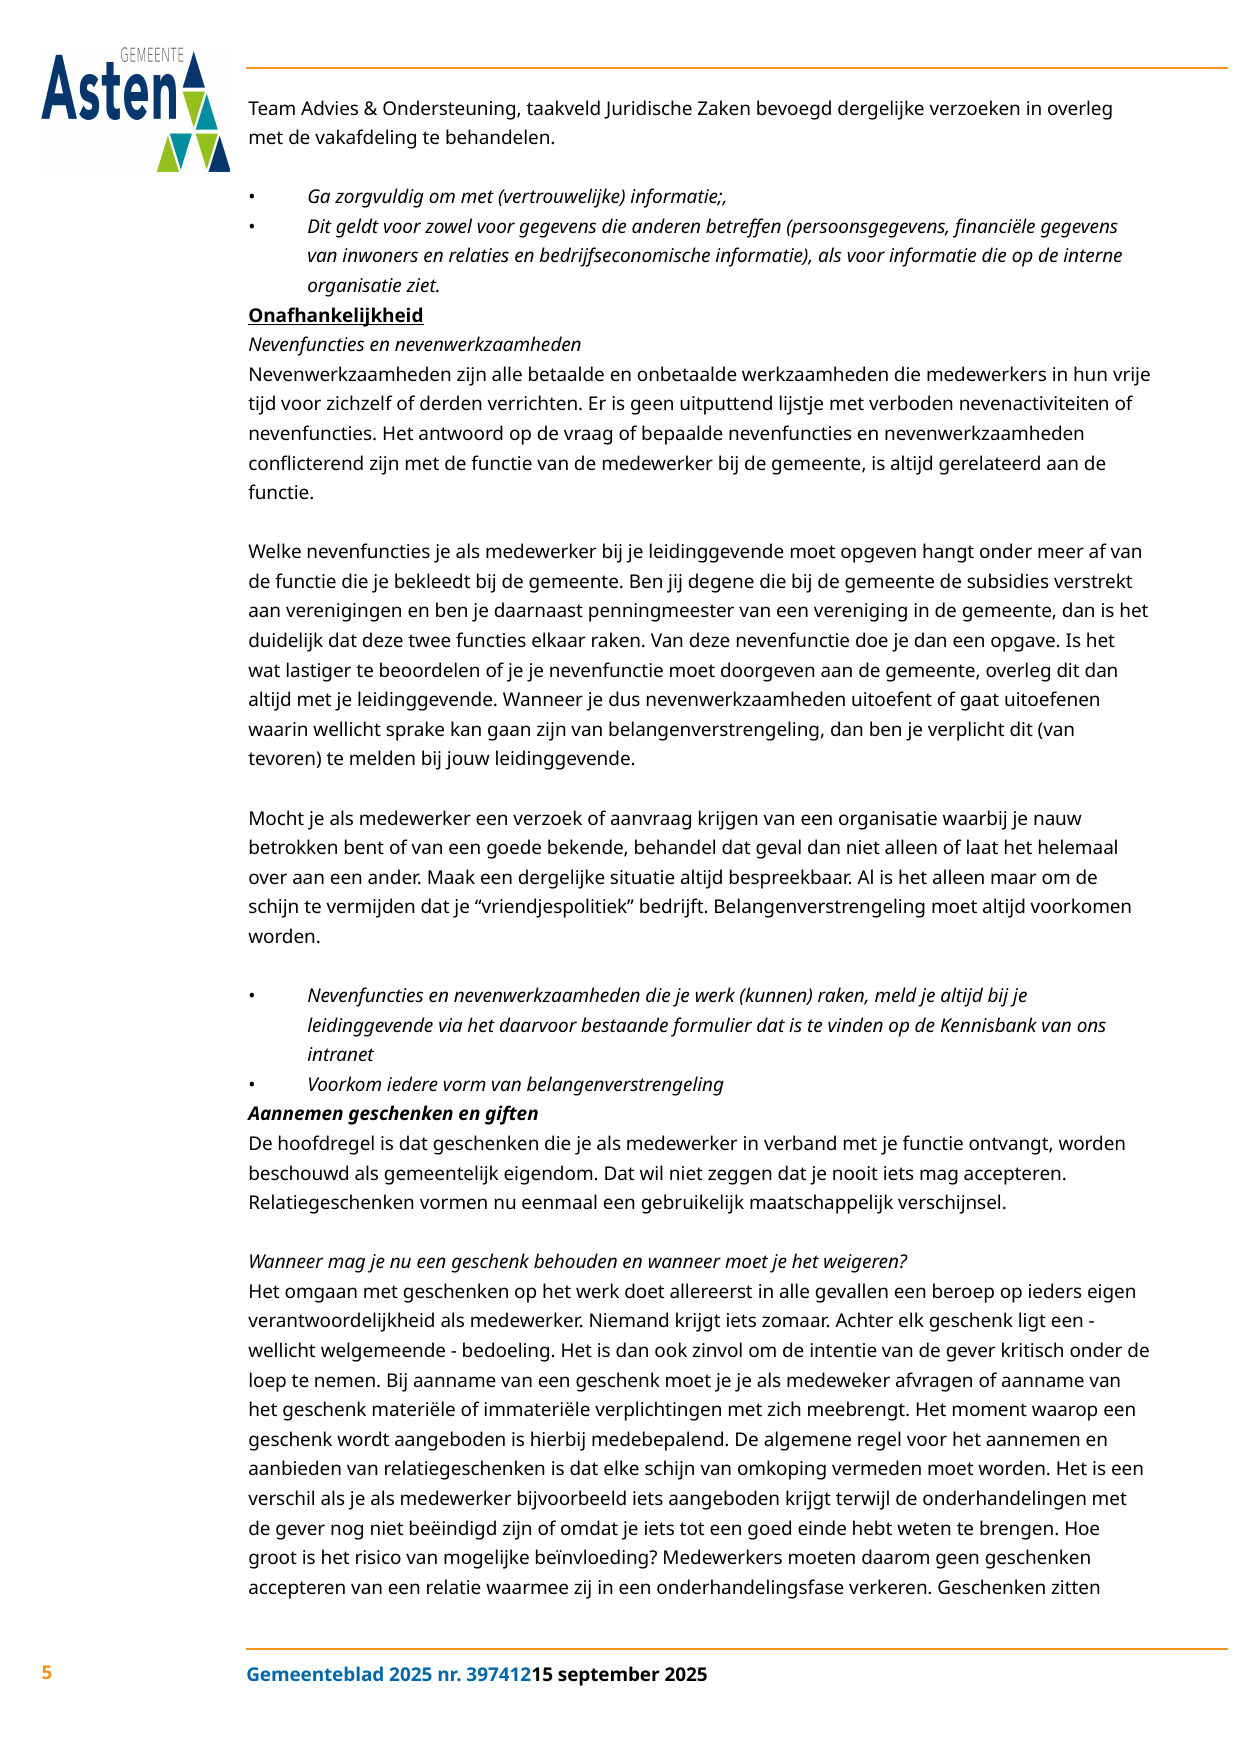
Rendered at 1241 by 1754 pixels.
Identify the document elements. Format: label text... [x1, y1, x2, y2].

list Voorkom iedere vorm van belangenverstrengeling [248, 1071, 1152, 1097]
list Dit geldt voor zowel voor gegevens die anderen betreffen (persoonsgegevens, financiële gegevens van inwoners en relaties en bedrijfseconomische informatie), als voor informatie die op de interne organisatie ziet. [248, 213, 1152, 298]
picture [41, 47, 231, 172]
text Nevenwerkzaamheden zijn alle betaalde en onbetaalde werkzaamheden die medewerkers in hun vrije tijd voor zichzelf of derden verrichten. Er is geen uitputtend lijstje met verboden nevenactiviteiten of nevenfuncties. Het antwoord op de vraag of bepaalde nevenfuncties en nevenwerkzaamheden conflicterend zijn met de functie van de medewerker bij de gemeente, is altijd gerelateerd aan de functie. [248, 361, 1152, 505]
text Team Advies & Ondersteuning, taakveld Juridische Zaken bevoegd dergelijke verzoeken in overleg met de vakafdeling te behandelen. [248, 95, 1152, 150]
list Ga zorgvuldig om met (vertrouwelijke) informatie;, [248, 183, 1152, 209]
text Nevenfuncties en nevenwerkzaamheden [248, 331, 1152, 357]
text De hoofdregel is dat geschenken die je als medewerker in verband met je functie ontvangt, worden beschouwd als gemeentelijk eigendom. Dat wil niet zeggen dat je nooit iets mag accepteren. Relatiegeschenken vormen nu eenmaal een gebruikelijk maatschappelijk verschijnsel. [248, 1130, 1152, 1215]
text Het omgaan met geschenken op het werk doet allereerst in alle gevallen een beroep op ieders eigen verantwoordelijkheid als medewerker. Niemand krijgt iets zomaar. Achter elk geschenk ligt een - wellicht welgemeende - bedoeling. Het is dan ook zinvol om de intentie van de gever kritisch onder de loep te nemen. Bij aanname van een geschenk moet je je als medeweker afvragen of aanname van het geschenk materiële of immateriële verplichtingen met zich meebrengt. Het moment waarop een geschenk wordt aangeboden is hierbij medebepalend. De algemene regel voor het aannemen en aanbieden van relatiegeschenken is dat elke schijn van omkoping vermeden moet worden. Het is een verschil als je als medewerker bijvoorbeeld iets aangeboden krijgt terwijl de onderhandelingen met de gever nog niet beëindigd zijn of omdat je iets tot een goed einde hebt weten te brengen. Hoe groot is het risico van mogelijke beïnvloeding? Medewerkers moeten daarom geen geschenken accepteren van een relatie waarmee zij in een onderhandelingsfase verkeren. Geschenken zitten [248, 1278, 1152, 1600]
text Welke nevenfuncties je als medewerker bij je leidinggevende moet opgeven hangt onder meer af van de functie die je bekleedt bij de gemeente. Ben jij degene die bij de gemeente de subsidies verstrekt aan verenigingen en ben je daarnaast penningmeester van een vereniging in de gemeente, dan is het duidelijk dat deze twee functies elkaar raken. Van deze nevenfunctie doe je dan een opgave. Is het wat lastiger te beoordelen of je je nevenfunctie moet doorgeven aan de gemeente, overleg dit dan altijd met je leidinggevende. Wanneer je dus nevenwerkzaamheden uitoefent of gaat uitoefenen waarin wellicht sprake kan gaan zijn van belangenverstrengeling, dan ben je verplicht dit (van tevoren) te melden bij jouw leidinggevende. [248, 538, 1152, 771]
text Wanneer mag je nu een geschenk behouden en wanneer moet je het weigeren? [248, 1248, 1152, 1274]
list Nevenfuncties en nevenwerkzaamheden die je werk (kunnen) raken, meld je altijd bij je leidinggevende via het daarvoor bestaande formulier dat is te vinden op de Kennisbank van ons intranet [248, 982, 1152, 1067]
text Mocht je als medewerker een verzoek of aanvraag krijgen van een organisatie waarbij je nauw betrokken bent of van een goede bekende, behandel dat geval dan niet alleen of laat het helemaal over aan een ander. Maak een dergelijke situatie altijd bespreekbaar. Al is het alleen maar om de schijn te vermijden dat je “vriendjespolitiek” bedrijft. Belangenverstrengeling moet altijd voorkomen worden. [248, 805, 1152, 949]
text Aannemen geschenken en giften [248, 1101, 1152, 1126]
text Onafhankelijkheid [248, 302, 1152, 328]
